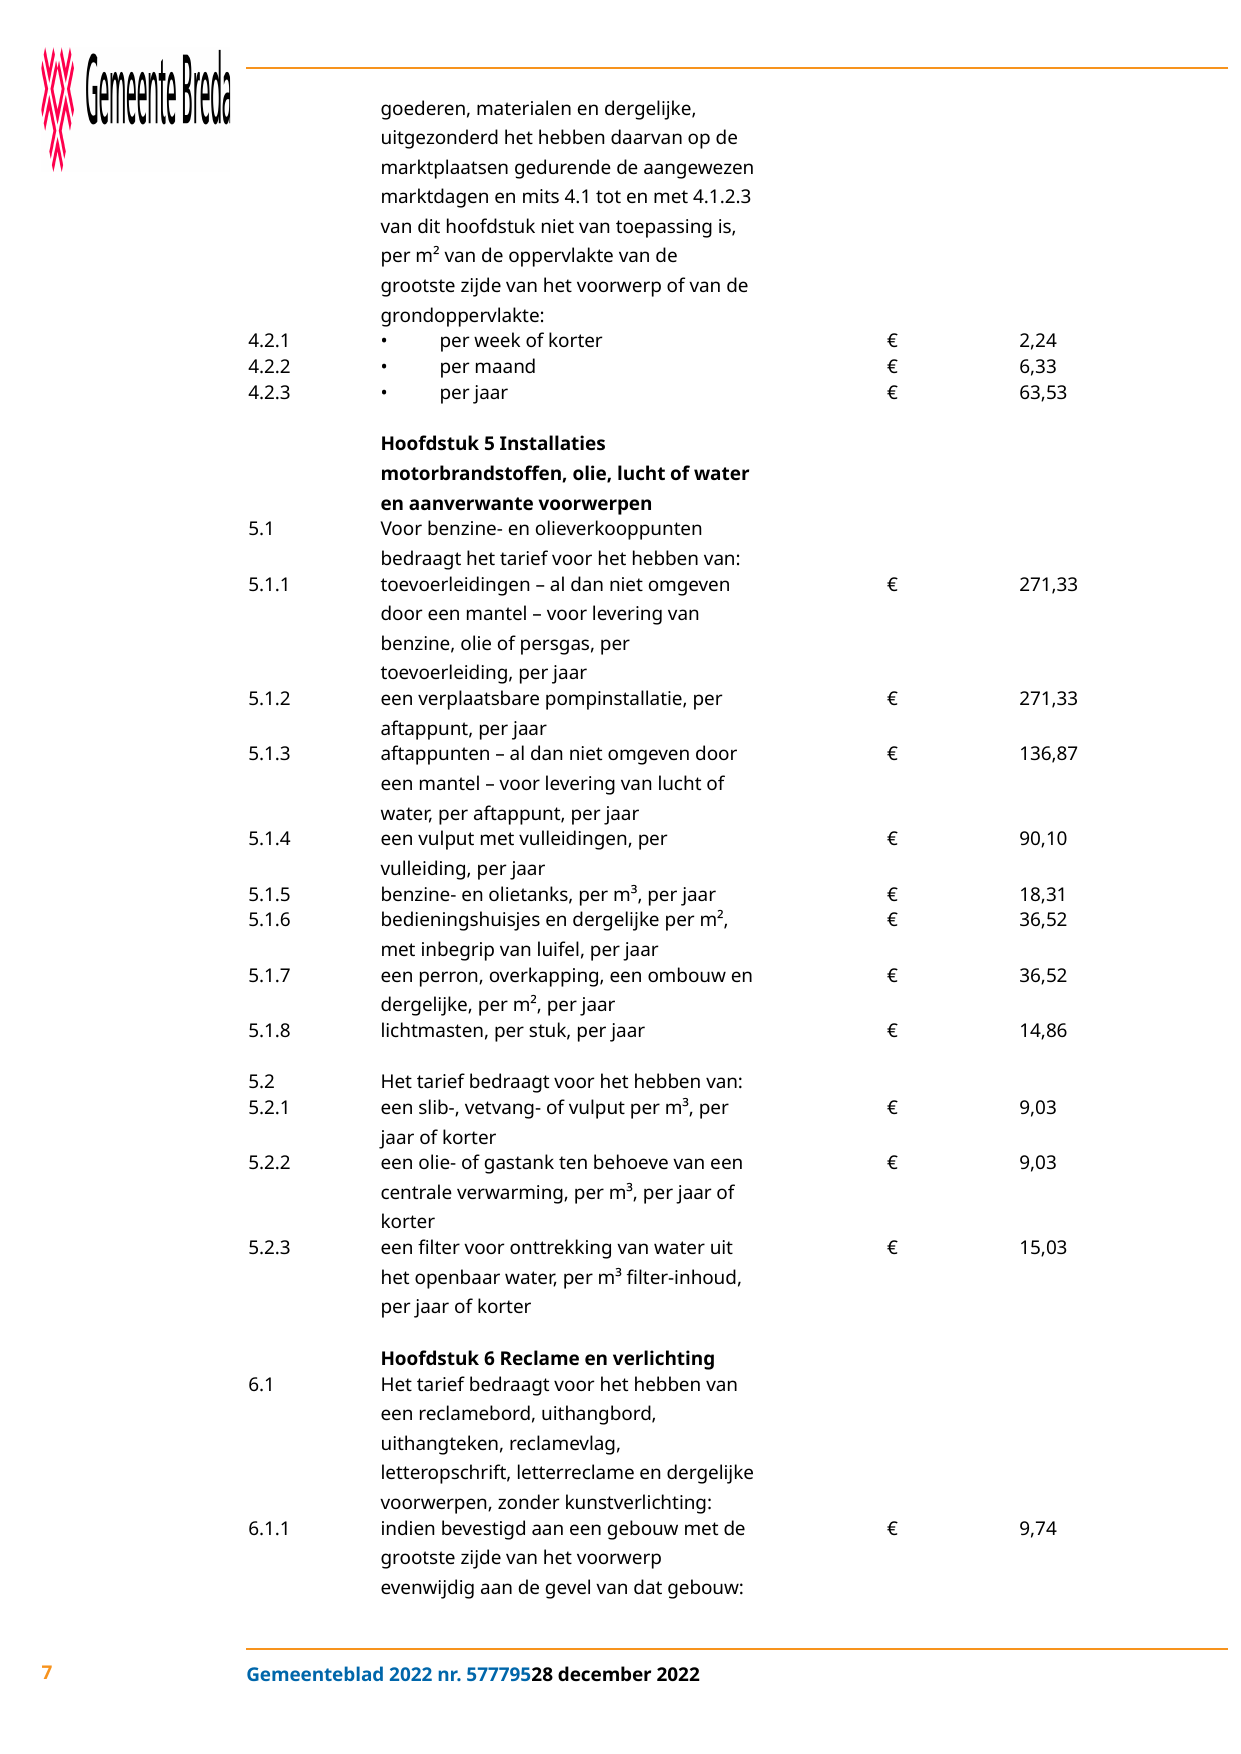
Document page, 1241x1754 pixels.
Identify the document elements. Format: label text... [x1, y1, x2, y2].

table_cell 4.2.1 [248, 328, 380, 353]
table_cell [755, 1319, 887, 1345]
table_cell € [887, 1017, 1019, 1043]
table_cell € [887, 1235, 1019, 1319]
table_cell 5.2.2 [248, 1150, 380, 1234]
table_cell toevoerleidingen – al dan niet omgeven door een mantel – voor levering van benzine, olie of persgas, per toevoerleiding, per jaar [380, 571, 754, 685]
table_cell een olie- of gastank ten behoeve van een centrale verwarming, per m³, per jaar of korter [380, 1150, 754, 1234]
table_cell € [887, 353, 1019, 379]
table_cell bedieningshuisjes en dergelijke per m², met inbegrip van luifel, per jaar [380, 906, 754, 962]
table_cell 271,33 [1019, 571, 1152, 685]
table_cell 5.1.2 [248, 685, 380, 741]
table_cell 36,52 [1019, 962, 1152, 1017]
table_cell [1019, 1069, 1152, 1094]
table_cell [755, 1017, 887, 1043]
table_cell 5.1.5 [248, 881, 380, 906]
table_cell [1019, 95, 1152, 328]
table_cell Hoofdstuk 5 Installaties motorbrandstoffen, olie, lucht of water en aanverwante voorwerpen [380, 431, 754, 515]
table_cell € [887, 1094, 1019, 1149]
table_cell € [887, 1515, 1019, 1600]
table_cell [248, 1043, 380, 1068]
table_cell lichtmasten, per stuk, per jaar [380, 1017, 754, 1043]
table_cell [380, 405, 754, 431]
table_cell [755, 1150, 887, 1234]
table_cell 4.2.2 [248, 353, 380, 379]
table_cell 5.1.4 [248, 825, 380, 881]
table_cell [887, 405, 1019, 431]
table_cell [1019, 405, 1152, 431]
table_cell Hoofdstuk 6 Reclame en verlichting [380, 1345, 754, 1371]
table_cell [887, 431, 1019, 515]
table_cell € [887, 825, 1019, 881]
table_cell [755, 1515, 887, 1600]
table_cell 271,33 [1019, 685, 1152, 741]
table_cell [1019, 1371, 1152, 1515]
table_cell [887, 1043, 1019, 1068]
table_cell € [887, 741, 1019, 825]
table_cell benzine- en olietanks, per m³, per jaar [380, 881, 754, 906]
table_cell 4.2.3 [248, 379, 380, 405]
table_cell [248, 95, 380, 328]
table_cell 36,52 [1019, 906, 1152, 962]
table_cell [248, 431, 380, 515]
table_cell Het tarief bedraagt voor het hebben van: [380, 1069, 754, 1094]
table_cell 6,33 [1019, 353, 1152, 379]
table_cell [755, 906, 887, 962]
table_cell € [887, 962, 1019, 1017]
table_cell 6.1 [248, 1371, 380, 1515]
table_cell aftappunten – al dan niet omgeven door een mantel – voor levering van lucht of water, per aftappunt, per jaar [380, 741, 754, 825]
table_cell [887, 1069, 1019, 1094]
table_cell 9,03 [1019, 1094, 1152, 1149]
table_cell [755, 685, 887, 741]
table_cell 5.2 [248, 1069, 380, 1094]
table_cell [755, 825, 887, 881]
table_cell 63,53 [1019, 379, 1152, 405]
table_cell € [887, 685, 1019, 741]
table_cell [755, 962, 887, 1017]
table_cell een vulput met vulleidingen, per vulleiding, per jaar [380, 825, 754, 881]
table_cell 9,03 [1019, 1150, 1152, 1234]
table_cell [755, 379, 887, 405]
table_cell 14,86 [1019, 1017, 1152, 1043]
table_cell 5.1.7 [248, 962, 380, 1017]
table_cell per maand [380, 353, 754, 379]
table_cell [248, 405, 380, 431]
table_cell per week of korter [380, 328, 754, 353]
table_cell 2,24 [1019, 328, 1152, 353]
table_cell € [887, 906, 1019, 962]
table_cell 5.1.8 [248, 1017, 380, 1043]
table_cell [755, 571, 887, 685]
table_cell 5.1.3 [248, 741, 380, 825]
table_cell [755, 1235, 887, 1319]
table_cell 5.1 [248, 515, 380, 571]
table_cell [755, 1094, 887, 1149]
table_cell 5.2.1 [248, 1094, 380, 1149]
table_cell 6.1.1 [248, 1515, 380, 1600]
table_cell [1019, 1345, 1152, 1371]
table_cell [755, 353, 887, 379]
table_cell [755, 405, 887, 431]
table_cell 5.2.3 [248, 1235, 380, 1319]
table_cell [1019, 431, 1152, 515]
table_cell [755, 1345, 887, 1371]
table_cell 5.1.6 [248, 906, 380, 962]
table_cell [887, 1319, 1019, 1345]
table_cell € [887, 328, 1019, 353]
table_cell [755, 95, 887, 328]
table_cell [755, 1069, 887, 1094]
table_cell [755, 515, 887, 571]
table_cell [887, 95, 1019, 328]
table_cell 18,31 [1019, 881, 1152, 906]
table_cell 136,87 [1019, 741, 1152, 825]
table_cell 90,10 [1019, 825, 1152, 881]
table_cell [887, 1371, 1019, 1515]
table_cell goederen, materialen en dergelijke, uitgezonderd het hebben daarvan op de marktplaatsen gedurende de aangewezen marktdagen en mits 4.1 tot en met 4.1.2.3 van dit hoofdstuk niet van toepassing is, per m² van de oppervlakte van de grootste zijde van het voorwerp of van de grondoppervlakte: [380, 95, 754, 328]
picture [41, 47, 231, 172]
table_cell [755, 741, 887, 825]
table_cell Het tarief bedraagt voor het hebben van een reclamebord, uithangbord, uithangteken, reclamevlag, letteropschrift, letterreclame en dergelijke voorwerpen, zonder kunstverlichting: [380, 1371, 754, 1515]
table_cell € [887, 881, 1019, 906]
table_cell [1019, 1319, 1152, 1345]
table_cell een verplaatsbare pompinstallatie, per aftappunt, per jaar [380, 685, 754, 741]
table_cell [755, 1371, 887, 1515]
table_cell per jaar [380, 379, 754, 405]
table_cell [248, 1319, 380, 1345]
table_cell [380, 1319, 754, 1345]
table_cell [755, 881, 887, 906]
table_cell 5.1.1 [248, 571, 380, 685]
table_cell 9,74 [1019, 1515, 1152, 1600]
table_cell [887, 515, 1019, 571]
table_cell € [887, 571, 1019, 685]
table_cell [755, 1043, 887, 1068]
table_cell Voor benzine- en olieverkooppunten bedraagt het tarief voor het hebben van: [380, 515, 754, 571]
table_cell [887, 1345, 1019, 1371]
table_cell [755, 328, 887, 353]
table_cell een slib-, vetvang- of vulput per m³, per jaar of korter [380, 1094, 754, 1149]
table_cell 15,03 [1019, 1235, 1152, 1319]
table_cell een filter voor onttrekking van water uit het openbaar water, per m³ filter-inhoud, per jaar of korter [380, 1235, 754, 1319]
table_cell indien bevestigd aan een gebouw met de grootste zijde van het voorwerp evenwijdig aan de gevel van dat gebouw: [380, 1515, 754, 1600]
table_cell een perron, overkapping, een ombouw en dergelijke, per m², per jaar [380, 962, 754, 1017]
table_cell [1019, 1043, 1152, 1068]
table_cell [380, 1043, 754, 1068]
table_cell [1019, 515, 1152, 571]
table_cell € [887, 1150, 1019, 1234]
table_cell [248, 1345, 380, 1371]
table_cell € [887, 379, 1019, 405]
table_cell [755, 431, 887, 515]
